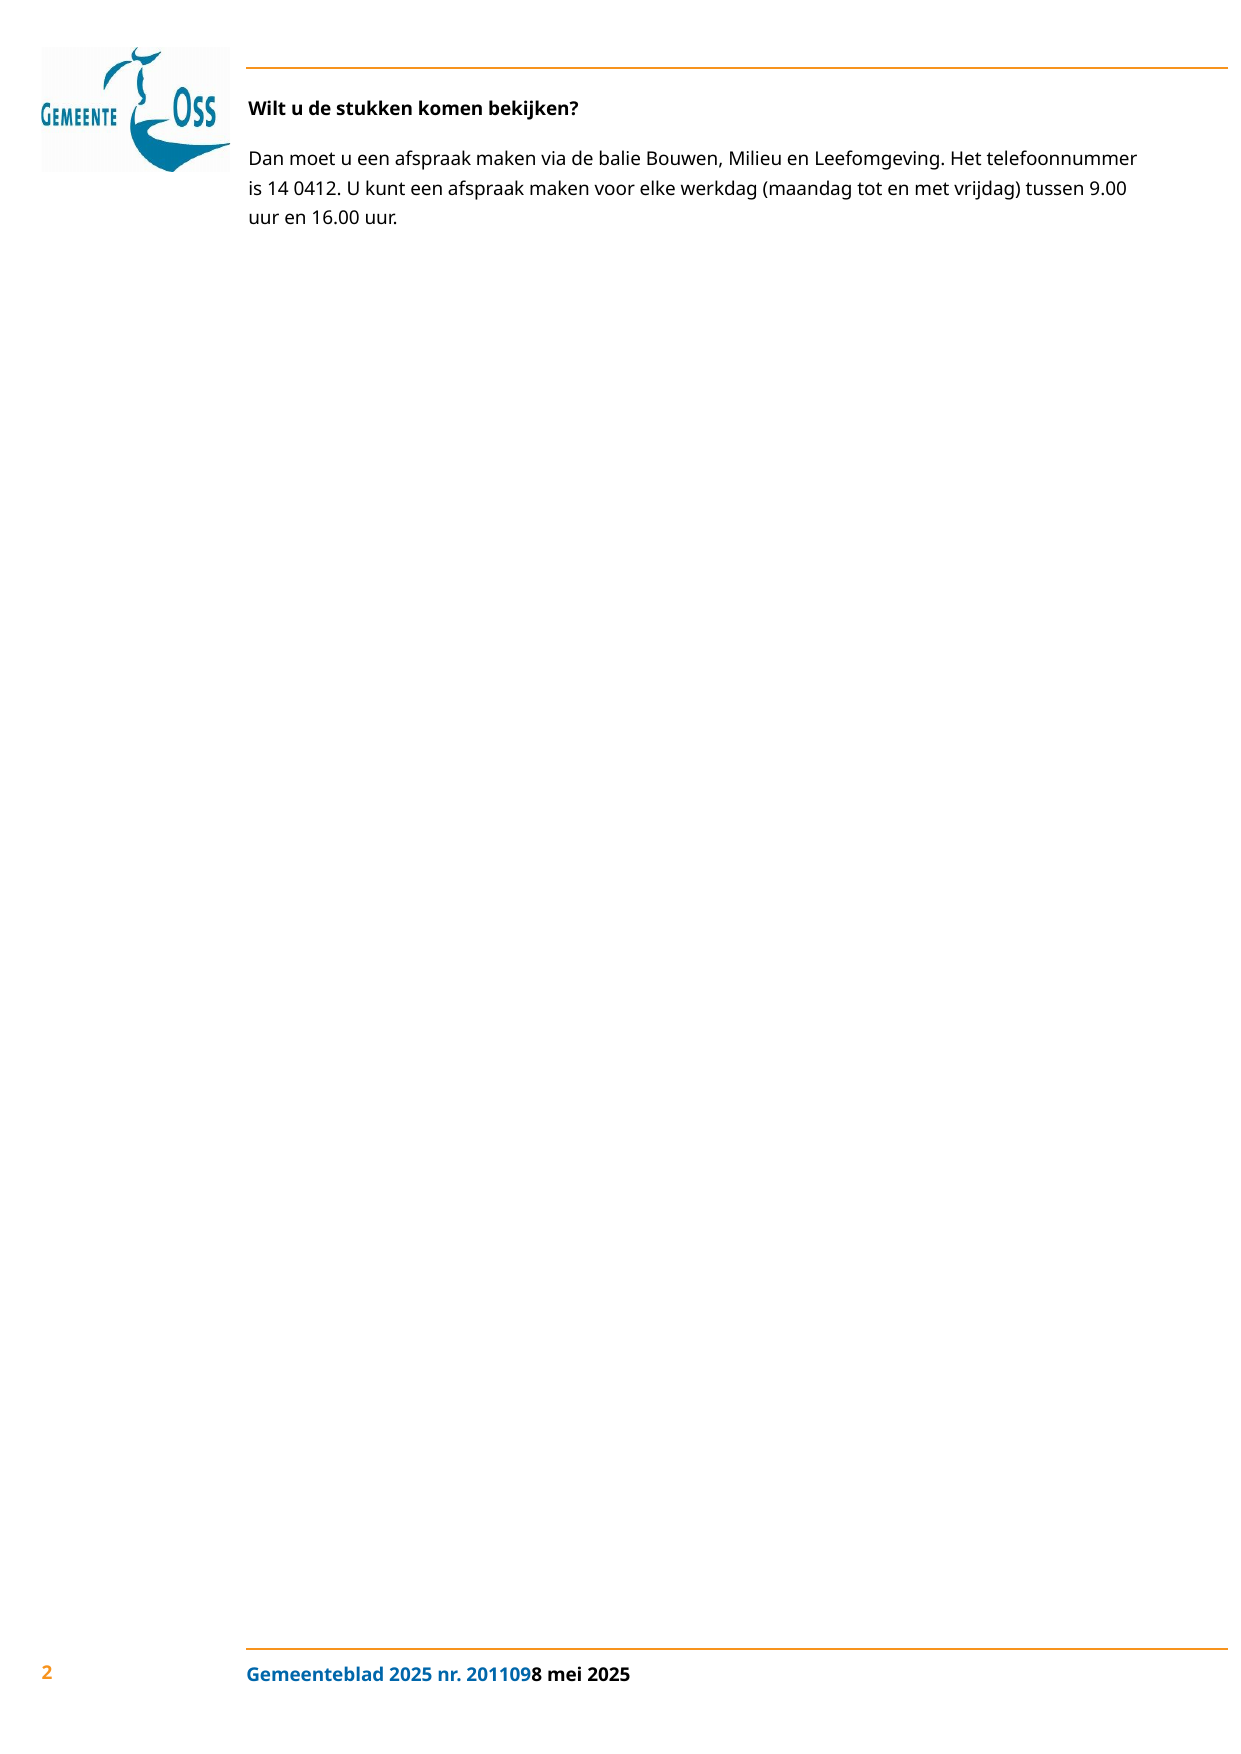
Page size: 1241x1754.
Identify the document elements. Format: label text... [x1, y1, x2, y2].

picture [41, 47, 231, 172]
text Dan moet u een afspraak maken via de balie Bouwen, Milieu en Leefomgeving. Het telefoonnummer is 14 0412. U kunt een afspraak maken voor elke werkdag (maandag tot en met vrijdag) tussen 9.00 uur en 16.00 uur. [248, 145, 1152, 230]
text Wilt u de stukken komen bekijken? [248, 95, 1152, 121]
